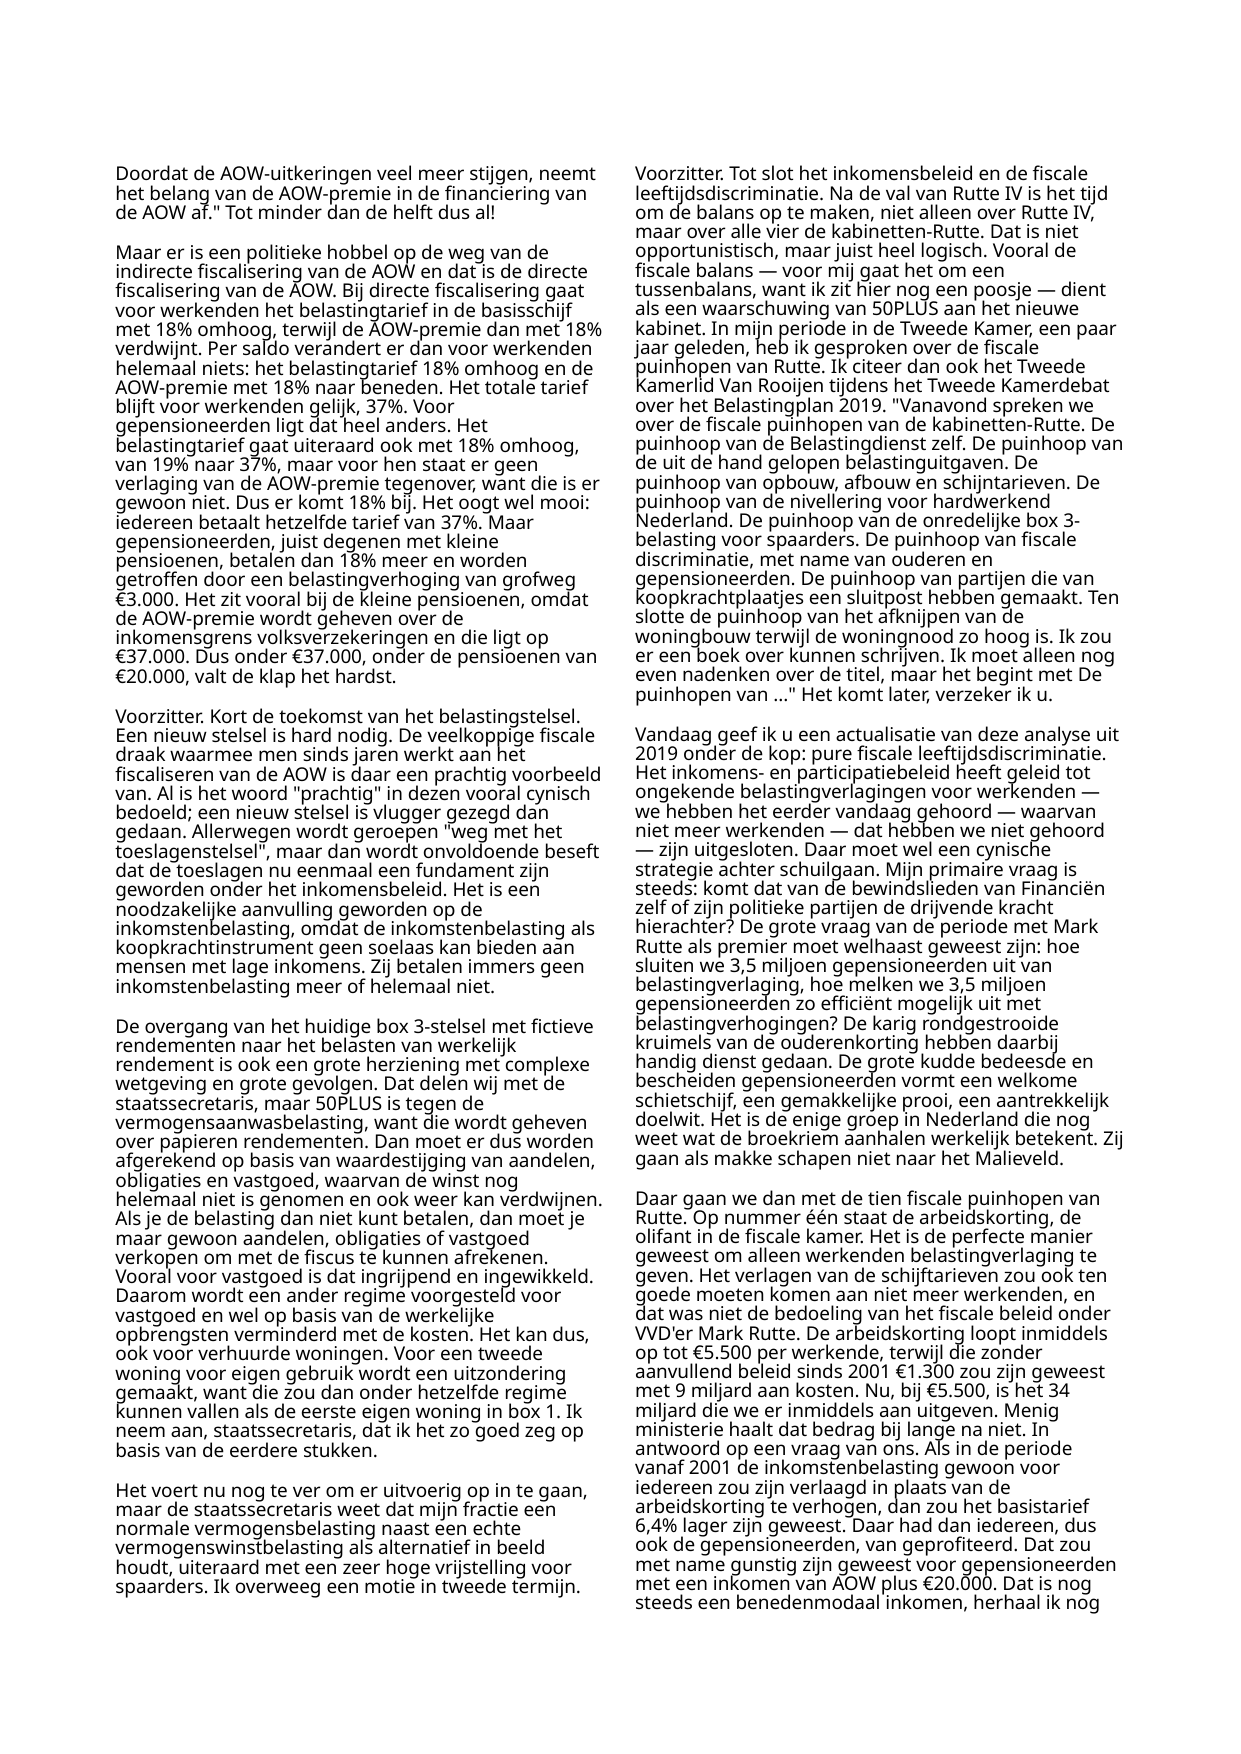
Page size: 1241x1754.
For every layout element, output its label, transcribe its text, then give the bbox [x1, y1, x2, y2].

text Maar er is een politieke hobbel op de weg van de indirecte fiscalisering van de AOW en dat is de directe fiscalisering van de AOW. Bij directe fiscalisering gaat voor werkenden het belastingtarief in de basisschijf met 18% omhoog, terwijl de AOW-premie dan met 18% verdwijnt. Per saldo verandert er dan voor werkenden helemaal niets: het belastingtarief 18% omhoog en de AOW-premie met 18% naar beneden. Het totale tarief blijft voor werkenden gelijk, 37%. Voor gepensioneerden ligt dat heel anders. Het belastingtarief gaat uiteraard ook met 18% omhoog, van 19% naar 37%, maar voor hen staat er geen verlaging van de AOW-premie tegenover, want die is er gewoon niet. Dus er komt 18% bij. Het oogt wel mooi: iedereen betaalt hetzelfde tarief van 37%. Maar gepensioneerden, juist degenen met kleine pensioenen, betalen dan 18% meer en worden getroffen door een belastingverhoging van grofweg €3.000. Het zit vooral bij de kleine pensioenen, omdat de AOW-premie wordt geheven over de inkomensgrens volksverzekeringen en die ligt op €37.000. Dus onder €37.000, onder de pensioenen van €20.000, valt de klap het hardst. [115, 244, 605, 687]
text Daar gaan we dan met de tien fiscale puinhopen van Rutte. Op nummer één staat de arbeidskorting, de olifant in de fiscale kamer. Het is de perfecte manier geweest om alleen werkenden belastingverlaging te geven. Het verlagen van de schijftarieven zou ook ten goede moeten komen aan niet meer werkenden, en dat was niet de bedoeling van het fiscale beleid onder VVD'er Mark Rutte. De arbeidskorting loopt inmiddels op tot €5.500 per werkende, terwijl die zonder aanvullend beleid sinds 2001 €1.300 zou zijn geweest met 9 miljard aan kosten. Nu, bij €5.500, is het 34 miljard die we er inmiddels aan uitgeven. Menig ministerie haalt dat bedrag bij lange na niet. In antwoord op een vraag van ons. Als in de periode vanaf 2001 de inkomstenbelasting gewoon voor iedereen zou zijn verlaagd in plaats van de arbeidskorting te verhogen, dan zou het basistarief 6,4% lager zijn geweest. Daar had dan iedereen, dus ook de gepensioneerden, van geprofiteerd. Dat zou met name gunstig zijn geweest voor gepensioneerden met een inkomen van AOW plus €20.000. Dat is nog steeds een benedenmodaal inkomen, herhaal ik nog [635, 1189, 1125, 1613]
text Doordat de AOW-uitkeringen veel meer stijgen, neemt het belang van de AOW-premie in de financiering van de AOW af." Tot minder dan de helft dus al! [115, 165, 605, 223]
text De overgang van het huidige box 3-stelsel met fictieve rendementen naar het belasten van werkelijk rendement is ook een grote herziening met complexe wetgeving en grote gevolgen. Dat delen wij met de staatssecretaris, maar 50PLUS is tegen de vermogensaanwasbelasting, want die wordt geheven over papieren rendementen. Dan moet er dus worden afgerekend op basis van waardestijging van aandelen, obligaties en vastgoed, waarvan de winst nog helemaal niet is genomen en ook weer kan verdwijnen. Als je de belasting dan niet kunt betalen, dan moet je maar gewoon aandelen, obligaties of vastgoed verkopen om met de fiscus te kunnen afrekenen. Vooral voor vastgoed is dat ingrijpend en ingewikkeld. Daarom wordt een ander regime voorgesteld voor vastgoed en wel op basis van de werkelijke opbrengsten verminderd met de kosten. Het kan dus, ook voor verhuurde woningen. Voor een tweede woning voor eigen gebruik wordt een uitzondering gemaakt, want die zou dan onder hetzelfde regime kunnen vallen als de eerste eigen woning in box 1. Ik neem aan, staatssecretaris, dat ik het zo goed zeg op basis van de eerdere stukken. [115, 1018, 605, 1461]
text Voorzitter. Tot slot het inkomensbeleid en de fiscale leeftijdsdiscriminatie. Na de val van Rutte IV is het tijd om de balans op te maken, niet alleen over Rutte IV, maar over alle vier de kabinetten-Rutte. Dat is niet opportunistisch, maar juist heel logisch. Vooral de fiscale balans — voor mij gaat het om een tussenbalans, want ik zit hier nog een poosje — dient als een waarschuwing van 50PLUS aan het nieuwe kabinet. In mijn periode in de Tweede Kamer, een paar jaar geleden, heb ik gesproken over de fiscale puinhopen van Rutte. Ik citeer dan ook het Tweede Kamerlid Van Rooijen tijdens het Tweede Kamerdebat over het Belastingplan 2019. "Vanavond spreken we over de fiscale puinhopen van de kabinetten-Rutte. De puinhoop van de Belastingdienst zelf. De puinhoop van de uit de hand gelopen belastinguitgaven. De puinhoop van opbouw, afbouw en schijntarieven. De puinhoop van de nivellering voor hardwerkend Nederland. De puinhoop van de onredelijke box 3-belasting voor spaarders. De puinhoop van fiscale discriminatie, met name van ouderen en gepensioneerden. De puinhoop van partijen die van koopkrachtplaatjes een sluitpost hebben gemaakt. Ten slotte de puinhoop van het afknijpen van de woningbouw terwijl de woningnood zo hoog is. Ik zou er een boek over kunnen schrijven. Ik moet alleen nog even nadenken over de titel, maar het begint met De puinhopen van ..." Het komt later, verzeker ik u. [635, 165, 1125, 705]
text Vandaag geef ik u een actualisatie van deze analyse uit 2019 onder de kop: pure fiscale leeftijdsdiscriminatie. Het inkomens- en participatiebeleid heeft geleid tot ongekende belastingverlagingen voor werkenden — we hebben het eerder vandaag gehoord — waarvan niet meer werkenden — dat hebben we niet gehoord — zijn uitgesloten. Daar moet wel een cynische strategie achter schuilgaan. Mijn primaire vraag is steeds: komt dat van de bewindslieden van Financiën zelf of zijn politieke partijen de drijvende kracht hierachter? De grote vraag van de periode met Mark Rutte als premier moet welhaast geweest zijn: hoe sluiten we 3,5 miljoen gepensioneerden uit van belastingverlaging, hoe melken we 3,5 miljoen gepensioneerden zo efficiënt mogelijk uit met belastingverhogingen? De karig rondgestrooide kruimels van de ouderenkorting hebben daarbij handig dienst gedaan. De grote kudde bedeesde en bescheiden gepensioneerden vormt een welkome schietschijf, een gemakkelijke prooi, een aantrekkelijk doelwit. Het is de enige groep in Nederland die nog weet wat de broekriem aanhalen werkelijk betekent. Zij gaan als makke schapen niet naar het Malieveld. [635, 726, 1125, 1169]
text Het voert nu nog te ver om er uitvoerig op in te gaan, maar de staatssecretaris weet dat mijn fractie een normale vermogensbelasting naast een echte vermogenswinstbelasting als alternatief in beeld houdt, uiteraard met een zeer hoge vrijstelling voor spaarders. Ik overweeg een motie in tweede termijn. [115, 1482, 605, 1597]
text Voorzitter. Kort de toekomst van het belastingstelsel. Een nieuw stelsel is hard nodig. De veelkoppige fiscale draak waarmee men sinds jaren werkt aan het fiscaliseren van de AOW is daar een prachtig voorbeeld van. Al is het woord "prachtig" in dezen vooral cynisch bedoeld; een nieuw stelsel is vlugger gezegd dan gedaan. Allerwegen wordt geroepen "weg met het toeslagenstelsel", maar dan wordt onvoldoende beseft dat de toeslagen nu eenmaal een fundament zijn geworden onder het inkomensbeleid. Het is een noodzakelijke aanvulling geworden op de inkomstenbelasting, omdat de inkomstenbelasting als koopkrachtinstrument geen soelaas kan bieden aan mensen met lage inkomens. Zij betalen immers geen inkomstenbelasting meer of helemaal niet. [115, 708, 605, 997]
